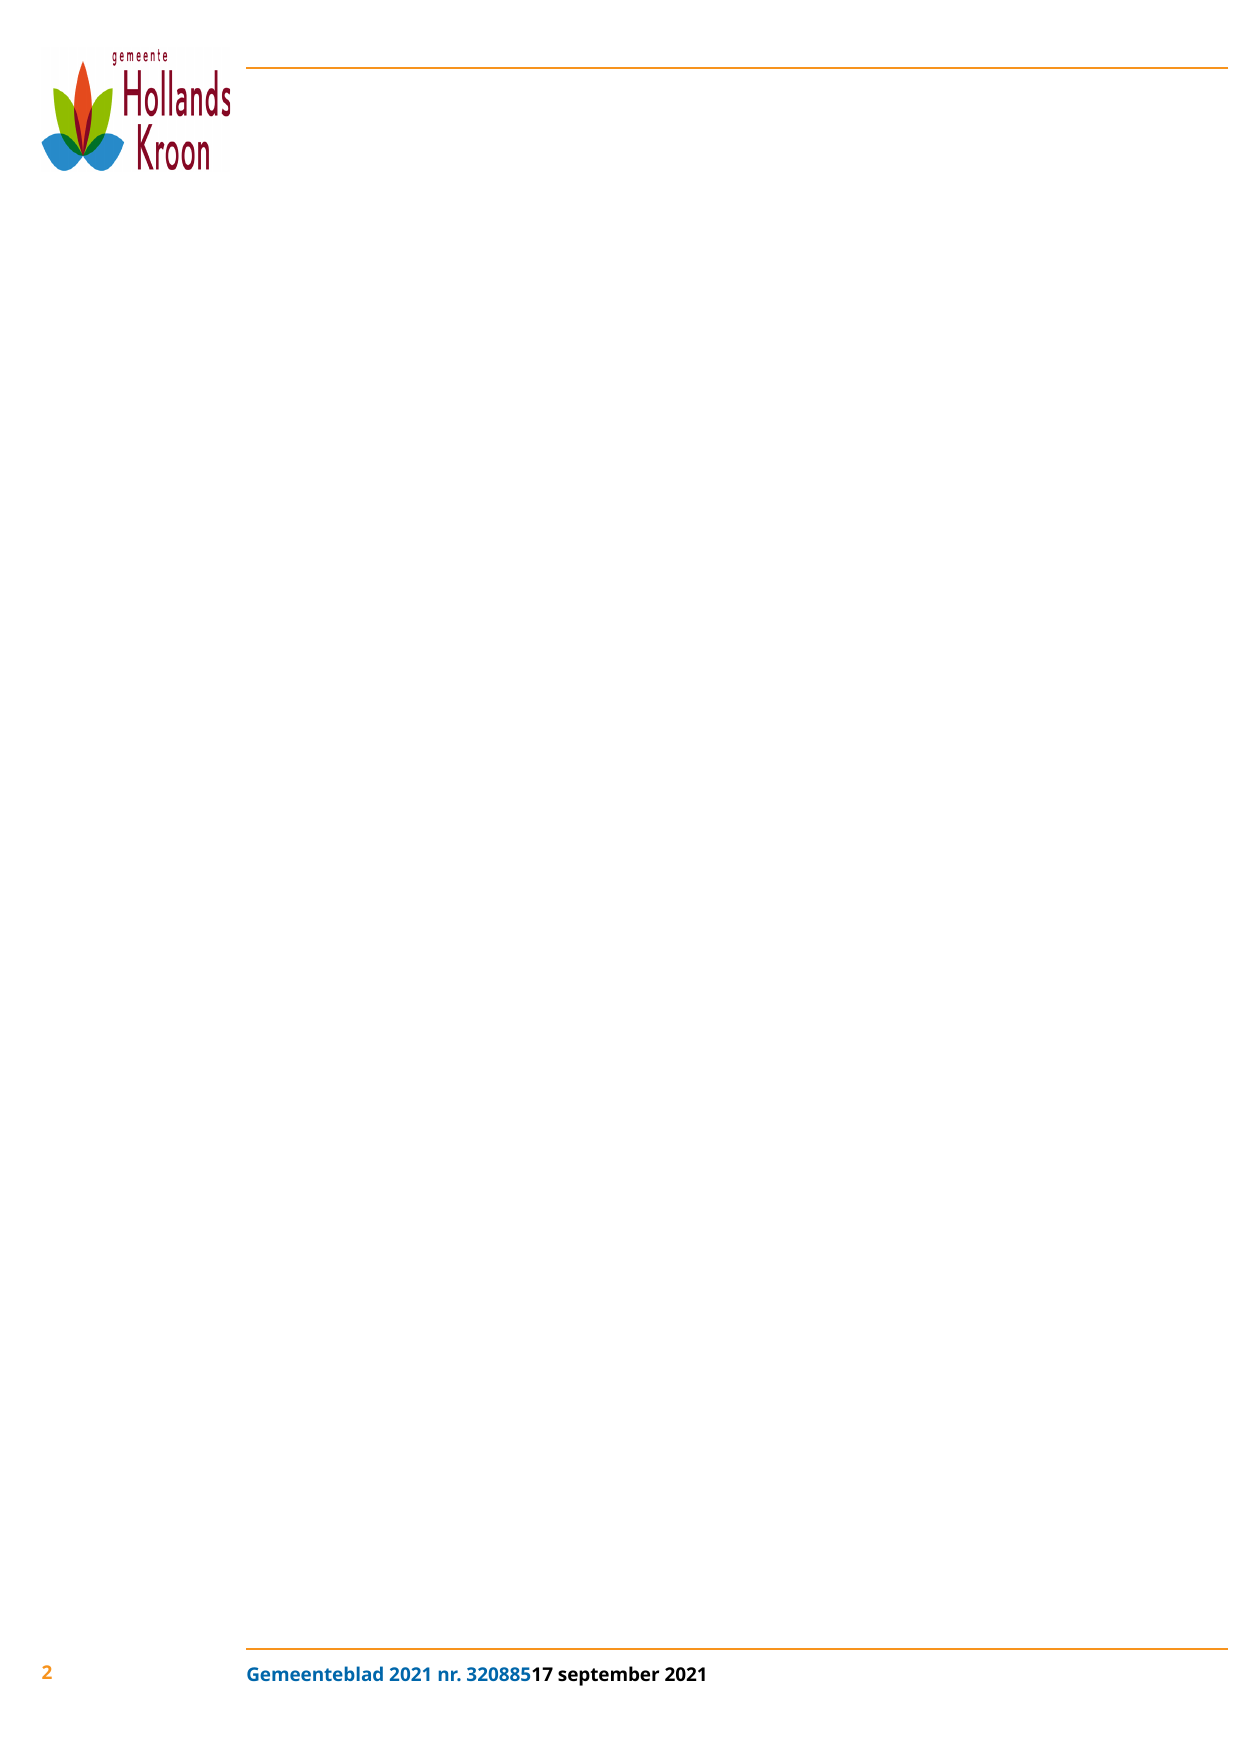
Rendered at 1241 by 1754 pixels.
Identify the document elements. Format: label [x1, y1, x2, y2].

picture [41, 47, 231, 172]
